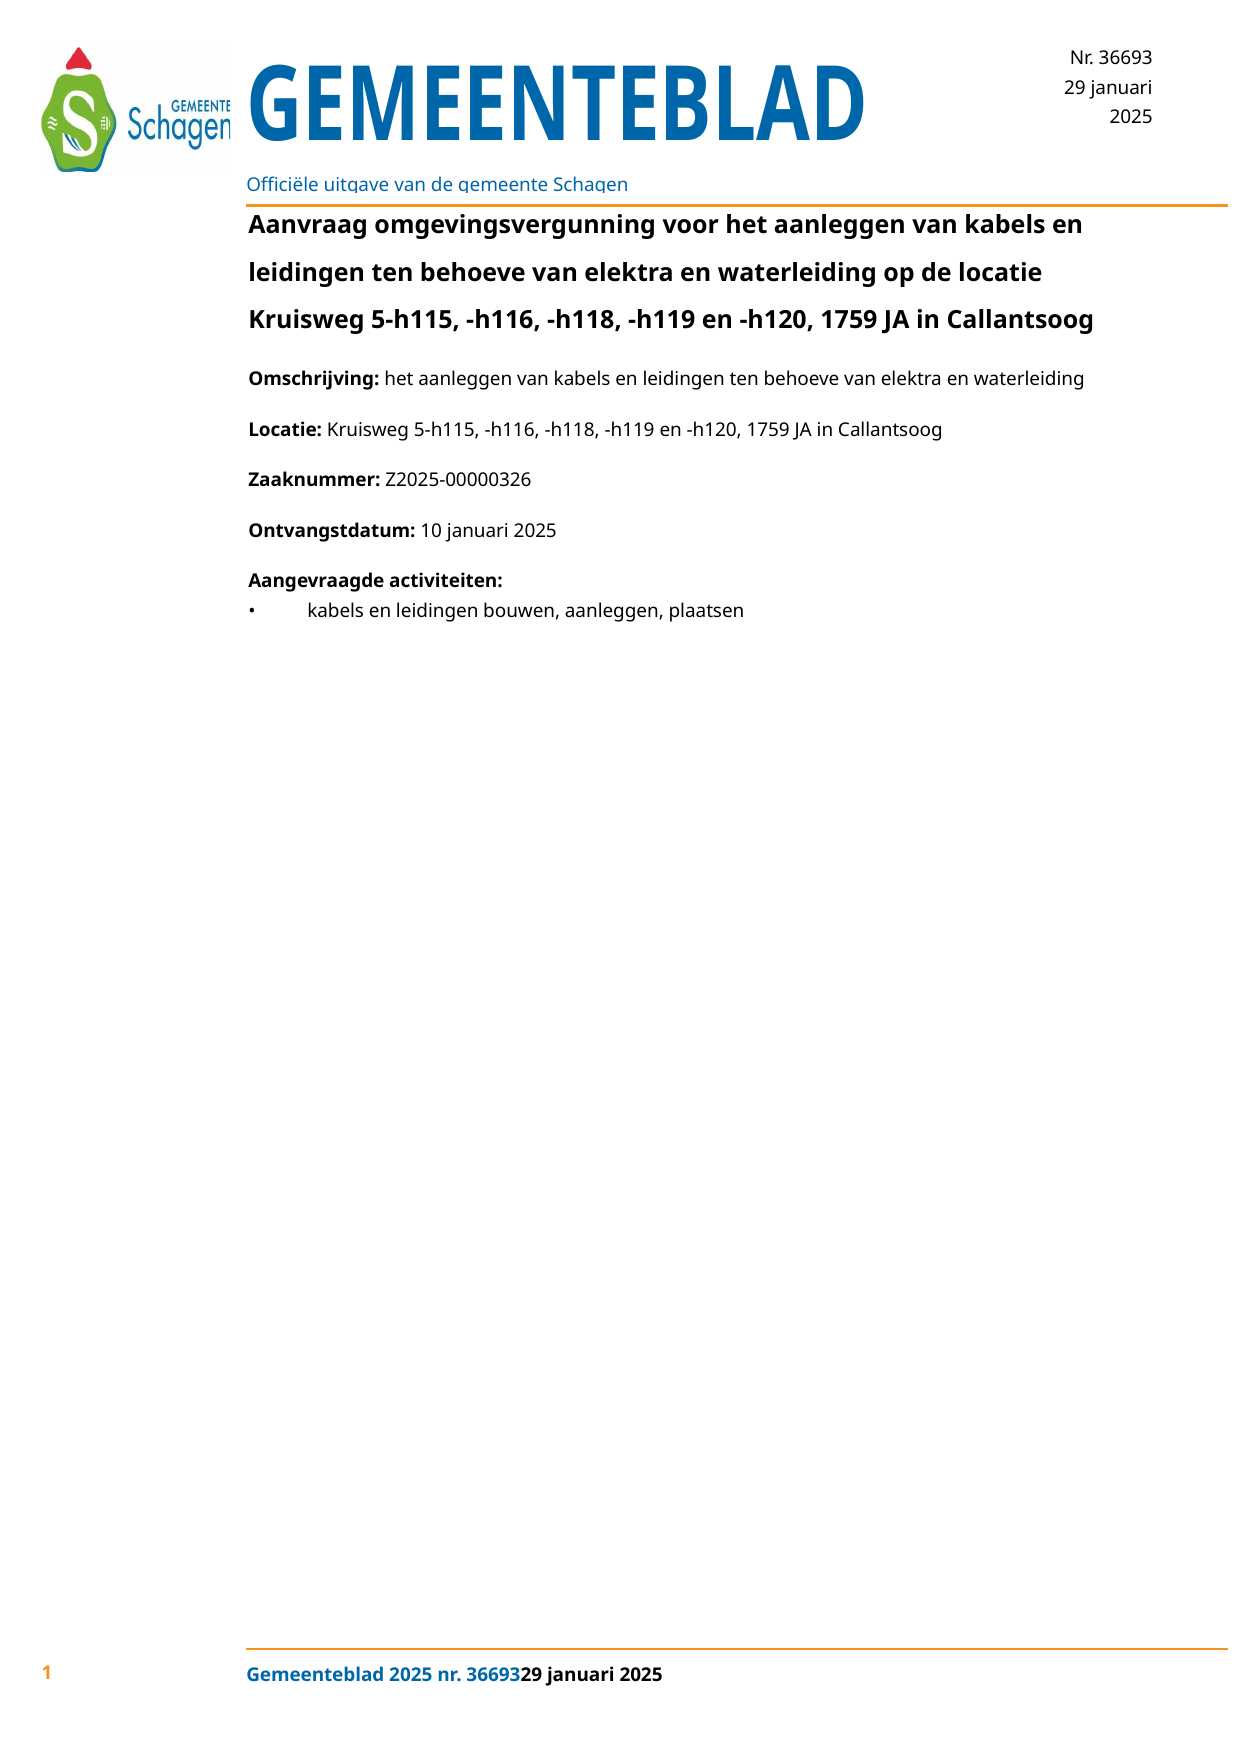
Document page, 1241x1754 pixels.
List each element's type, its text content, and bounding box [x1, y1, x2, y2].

text Zaaknummer: Z2025-00000326 [248, 466, 1152, 492]
text Locatie: Kruisweg 5-h115, -h116, -h118, -h119 en -h120, 1759 JA in Callantsoog [248, 416, 1152, 442]
text Ontvangstdatum: 10 januari 2025 [248, 517, 1152, 542]
picture [41, 47, 231, 172]
text Aanvraag omgevingsvergunning voor het aanleggen van kabels en leidingen ten behoeve van elektra en waterleiding op de locatie Kruisweg 5-h115, -h116, -h118, -h119 en -h120, 1759 JA in Callantsoog [248, 207, 1152, 336]
list kabels en leidingen bouwen, aanleggen, plaatsen [248, 597, 1152, 622]
text Omschrijving: het aanleggen van kabels en leidingen ten behoeve van elektra en waterleiding [248, 366, 1152, 391]
text Aangevraagde activiteiten: [248, 567, 1152, 593]
